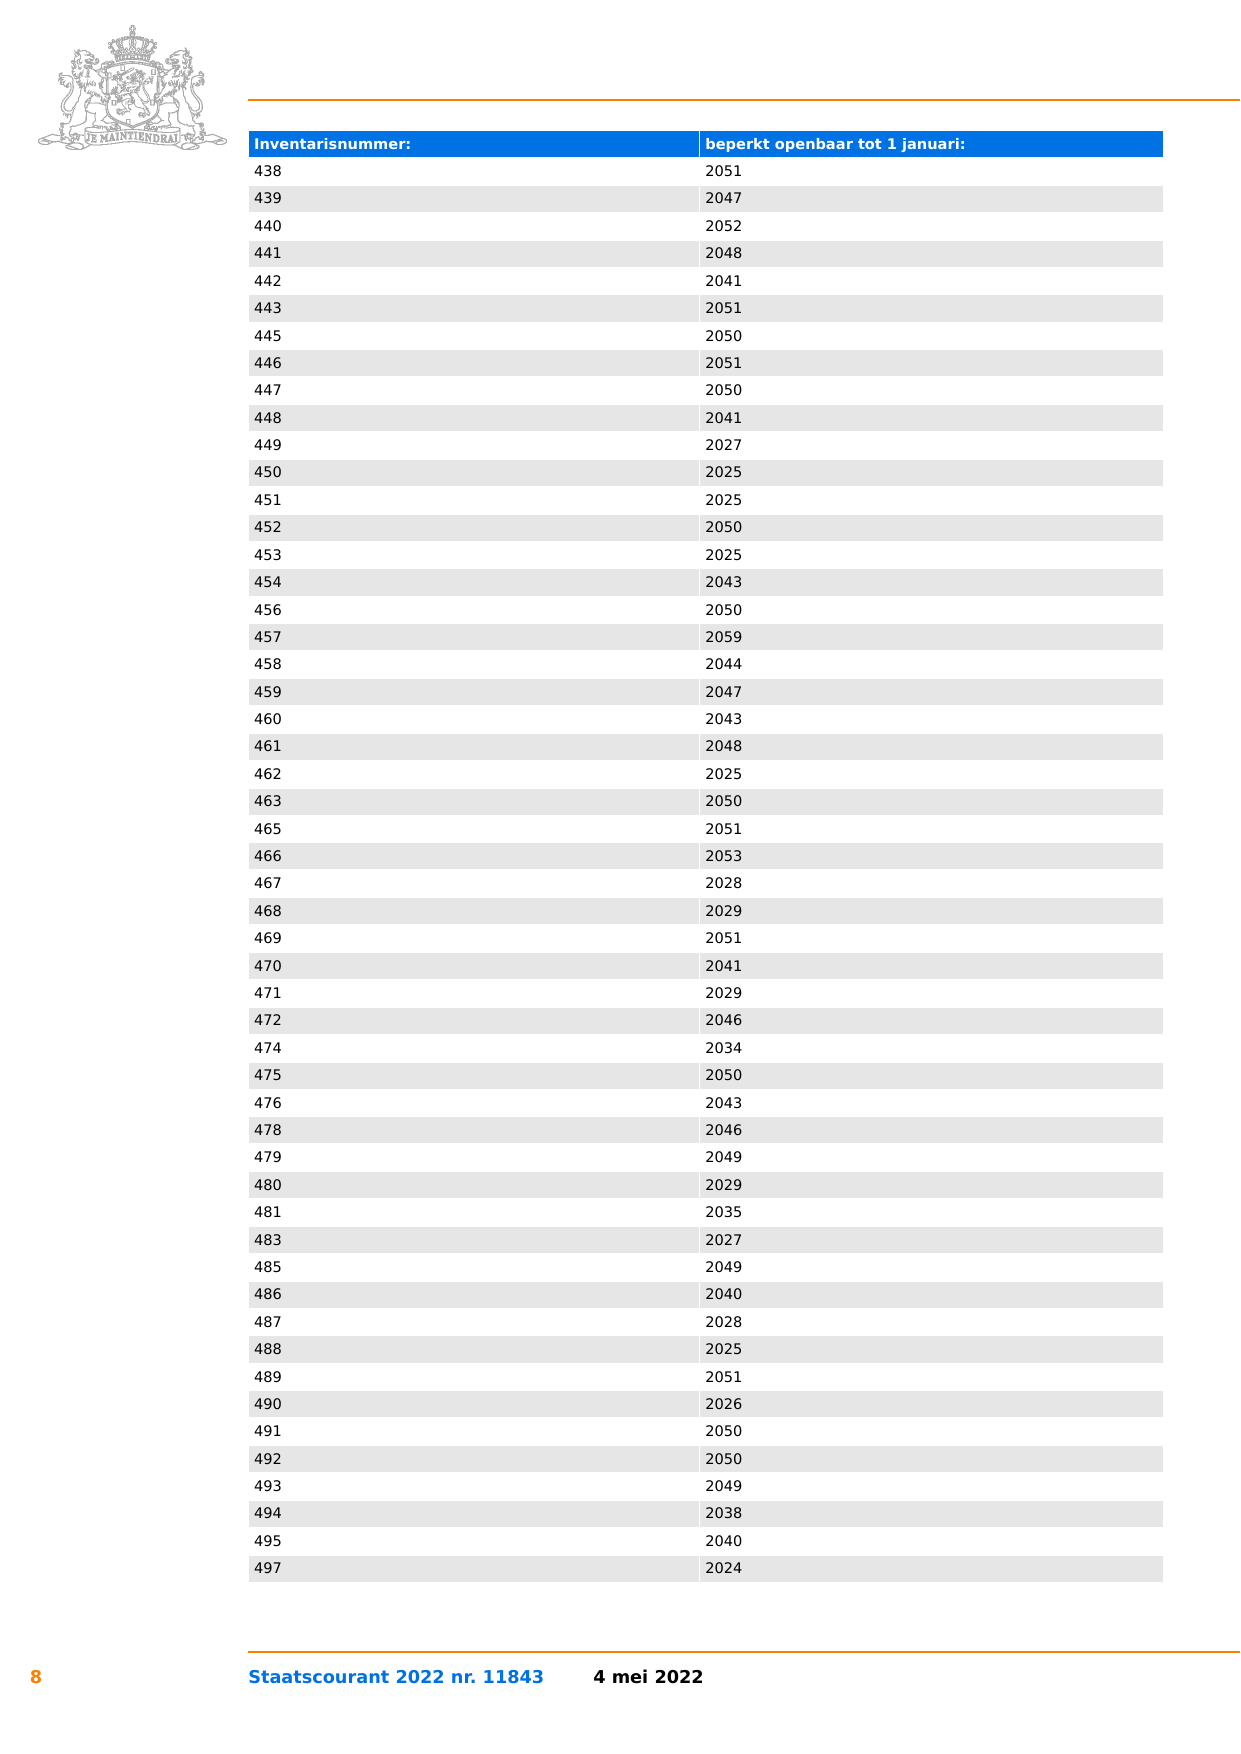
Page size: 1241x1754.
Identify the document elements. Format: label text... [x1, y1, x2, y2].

table_cell 447 [249, 378, 699, 404]
table_cell 2025 [700, 761, 1163, 787]
table_cell 488 [249, 1336, 699, 1363]
table_cell 2026 [700, 1391, 1163, 1417]
table_cell 2049 [700, 1473, 1163, 1500]
picture [38, 25, 227, 150]
table_cell 487 [249, 1309, 699, 1335]
table_cell 445 [249, 323, 699, 349]
table_cell 2051 [700, 1364, 1163, 1390]
table_cell 453 [249, 542, 699, 568]
table_cell 461 [249, 734, 699, 760]
table_cell 467 [249, 871, 699, 897]
table_cell 449 [249, 432, 699, 459]
table_cell 2034 [700, 1035, 1163, 1061]
table_cell 463 [249, 789, 699, 815]
table_cell 476 [249, 1090, 699, 1116]
table_cell 491 [249, 1419, 699, 1445]
table_cell 490 [249, 1391, 699, 1417]
table_cell 474 [249, 1035, 699, 1061]
table_cell 483 [249, 1227, 699, 1253]
table_cell 457 [249, 624, 699, 650]
table_cell 2053 [700, 843, 1163, 869]
table_cell 485 [249, 1254, 699, 1281]
table_cell 2040 [700, 1282, 1163, 1308]
table_cell 472 [249, 1008, 699, 1034]
table_cell 2051 [700, 925, 1163, 952]
table_cell 2025 [700, 542, 1163, 568]
table_cell 454 [249, 569, 699, 596]
table_cell 2051 [700, 158, 1163, 185]
table_cell 2046 [700, 1117, 1163, 1143]
table_header beperkt openbaar tot 1 januari: [700, 131, 1163, 157]
table_cell 2027 [700, 432, 1163, 459]
table_cell 2024 [700, 1556, 1163, 1582]
table_cell 470 [249, 953, 699, 979]
table_cell 489 [249, 1364, 699, 1390]
table_cell 446 [249, 350, 699, 376]
table_cell 2047 [700, 186, 1163, 212]
table_cell 495 [249, 1528, 699, 1554]
table_cell 479 [249, 1145, 699, 1171]
table_cell 462 [249, 761, 699, 787]
table_cell 2041 [700, 268, 1163, 294]
table_cell 438 [249, 158, 699, 185]
table_cell 2047 [700, 679, 1163, 705]
table_cell 471 [249, 980, 699, 1007]
table_cell 2025 [700, 1336, 1163, 1363]
table_cell 451 [249, 487, 699, 513]
table_cell 439 [249, 186, 699, 212]
table_cell 450 [249, 460, 699, 486]
table_cell 494 [249, 1501, 699, 1527]
table_cell 2040 [700, 1528, 1163, 1554]
table_cell 2029 [700, 980, 1163, 1007]
table_cell 441 [249, 241, 699, 267]
table_cell 468 [249, 898, 699, 924]
table_cell 2050 [700, 323, 1163, 349]
table_cell 440 [249, 213, 699, 239]
table_cell 2052 [700, 213, 1163, 239]
table_cell 2035 [700, 1199, 1163, 1226]
table_cell 2025 [700, 460, 1163, 486]
table_cell 448 [249, 405, 699, 431]
table_cell 2044 [700, 651, 1163, 678]
table_cell 452 [249, 515, 699, 541]
table_cell 486 [249, 1282, 699, 1308]
table_cell 2050 [700, 378, 1163, 404]
table_cell 465 [249, 816, 699, 842]
table_cell 475 [249, 1063, 699, 1089]
table_cell 478 [249, 1117, 699, 1143]
table_cell 481 [249, 1199, 699, 1226]
table_cell 2046 [700, 1008, 1163, 1034]
table_cell 2043 [700, 1090, 1163, 1116]
table_cell 2051 [700, 350, 1163, 376]
table_cell 2043 [700, 569, 1163, 596]
table_cell 2027 [700, 1227, 1163, 1253]
table_header Inventarisnummer: [249, 131, 699, 157]
table_cell 2038 [700, 1501, 1163, 1527]
table_cell 466 [249, 843, 699, 869]
table_cell 2059 [700, 624, 1163, 650]
table_cell 2050 [700, 1446, 1163, 1472]
table_cell 2050 [700, 1063, 1163, 1089]
table_cell 2041 [700, 953, 1163, 979]
table_cell 2029 [700, 898, 1163, 924]
table_cell 459 [249, 679, 699, 705]
table_cell 442 [249, 268, 699, 294]
table_cell 480 [249, 1172, 699, 1198]
table_cell 493 [249, 1473, 699, 1500]
table_cell 2029 [700, 1172, 1163, 1198]
table_cell 456 [249, 597, 699, 623]
table_cell 2041 [700, 405, 1163, 431]
table_cell 2043 [700, 706, 1163, 733]
table_cell 2028 [700, 1309, 1163, 1335]
table_cell 2028 [700, 871, 1163, 897]
table_cell 2048 [700, 241, 1163, 267]
table_cell 2050 [700, 597, 1163, 623]
table_cell 2048 [700, 734, 1163, 760]
table_cell 497 [249, 1556, 699, 1582]
table_cell 492 [249, 1446, 699, 1472]
table_cell 2050 [700, 1419, 1163, 1445]
table_cell 2051 [700, 816, 1163, 842]
table_cell 2025 [700, 487, 1163, 513]
table_cell 443 [249, 295, 699, 322]
table_cell 2049 [700, 1254, 1163, 1281]
table_cell 458 [249, 651, 699, 678]
table_cell 469 [249, 925, 699, 952]
table_cell 2050 [700, 789, 1163, 815]
table_cell 460 [249, 706, 699, 733]
table_cell 2051 [700, 295, 1163, 322]
table_cell 2050 [700, 515, 1163, 541]
table_cell 2049 [700, 1145, 1163, 1171]
